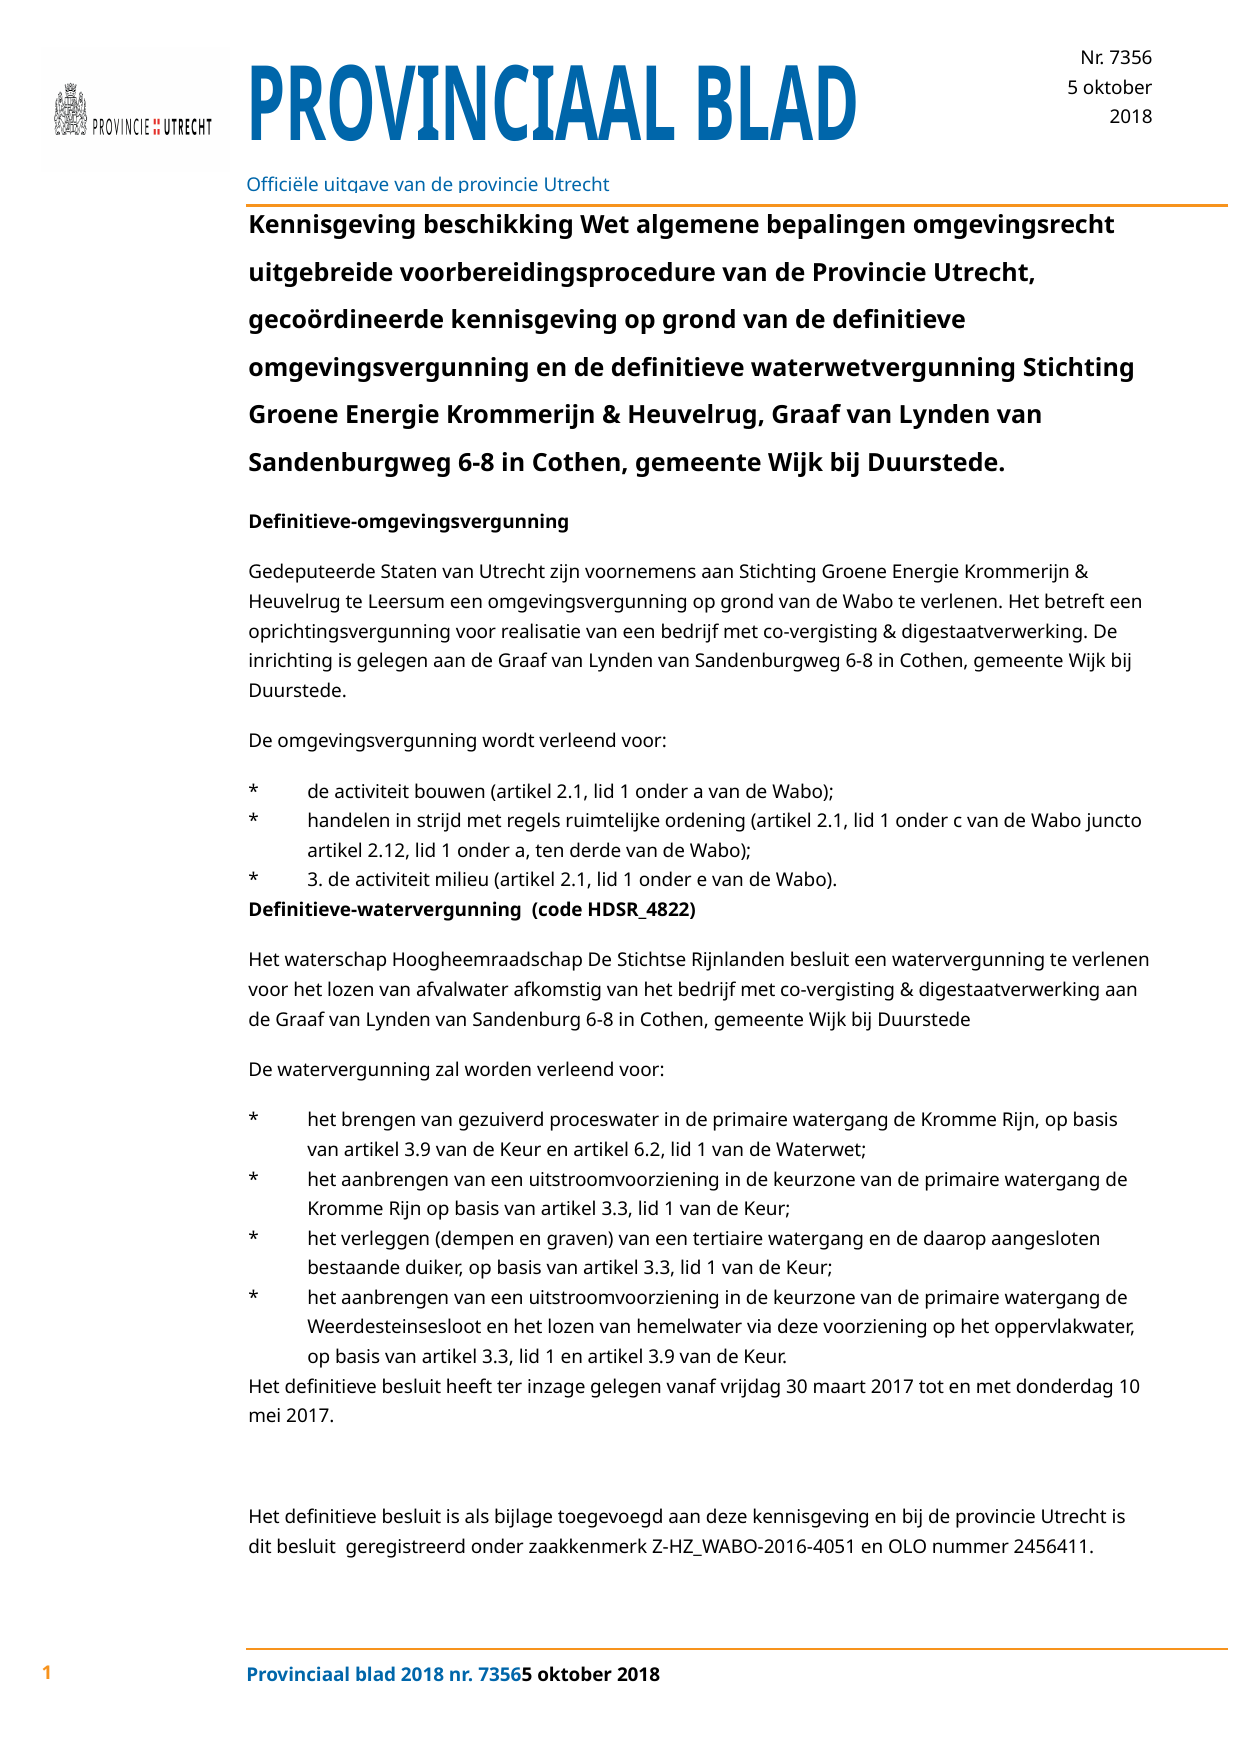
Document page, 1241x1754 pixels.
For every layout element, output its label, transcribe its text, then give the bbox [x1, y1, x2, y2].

text Kennisgeving beschikking Wet algemene bepalingen omgevingsrecht uitgebreide voorbereidingsprocedure van de Provincie Utrecht, gecoördineerde kennisgeving op grond van de definitieve omgevingsvergunning en de definitieve waterwetvergunning Stichting Groene Energie Krommerijn & Heuvelrug, Graaf van Lynden van Sandenburgweg 6-8 in Cothen, gemeente Wijk bij Duurstede. [248, 207, 1152, 479]
text Definitieve-omgevingsvergunning [248, 508, 1152, 534]
text De omgevingsvergunning wordt verleend voor: [248, 727, 1152, 753]
text De watervergunning zal worden verleend voor: [248, 1056, 1152, 1082]
text Het definitieve besluit is als bijlage toegevoegd aan deze kennisgeving en bij de provincie Utrecht is dit besluit geregistreerd onder zaakkenmerk Z-HZ_WABO-2016-4051 en OLO nummer 2456411. [248, 1503, 1152, 1559]
text Definitieve-watervergunning (code HDSR_4822) [248, 896, 1152, 922]
picture [41, 47, 231, 172]
text Gedeputeerde Staten van Utrecht zijn voornemens aan Stichting Groene Energie Krommerijn & Heuvelrug te Leersum een omgevingsvergunning op grond van de Wabo te verlenen. Het betreft een oprichtingsvergunning voor realisatie van een bedrijf met co-vergisting & digestaatverwerking. De inrichting is gelegen aan de Graaf van Lynden van Sandenburgweg 6-8 in Cothen, gemeente Wijk bij Duurstede. [248, 559, 1152, 703]
list handelen in strijd met regels ruimtelijke ordening (artikel 2.1, lid 1 onder c van de Wabo juncto artikel 2.12, lid 1 onder a, ten derde van de Wabo); [248, 807, 1152, 863]
list 3. de activiteit milieu (artikel 2.1, lid 1 onder e van de Wabo). [248, 867, 1152, 892]
list het aanbrengen van een uitstroomvoorziening in de keurzone van de primaire watergang de Kromme Rijn op basis van artikel 3.3, lid 1 van de Keur; [248, 1166, 1152, 1221]
text Het waterschap Hoogheemraadschap De Stichtse Rijnlanden besluit een watervergunning te verlenen voor het lozen van afvalwater afkomstig van het bedrijf met co-vergisting & digestaatverwerking aan de Graaf van Lynden van Sandenburg 6-8 in Cothen, gemeente Wijk bij Duurstede [248, 947, 1152, 1032]
list de activiteit bouwen (artikel 2.1, lid 1 onder a van de Wabo); [248, 778, 1152, 804]
list het verleggen (dempen en graven) van een tertiaire watergang en de daarop aangesloten bestaande duiker, op basis van artikel 3.3, lid 1 van de Keur; [248, 1225, 1152, 1280]
text Het definitieve besluit heeft ter inzage gelegen vanaf vrijdag 30 maart 2017 tot en met donderdag 10 mei 2017. [248, 1373, 1152, 1428]
list het brengen van gezuiverd proceswater in de primaire watergang de Kromme Rijn, op basis van artikel 3.9 van de Keur en artikel 6.2, lid 1 van de Waterwet; [248, 1107, 1152, 1162]
list het aanbrengen van een uitstroomvoorziening in de keurzone van de primaire watergang de Weerdesteinsesloot en het lozen van hemelwater via deze voorziening op het oppervlakwater, op basis van artikel 3.3, lid 1 en artikel 3.9 van de Keur. [248, 1284, 1152, 1369]
